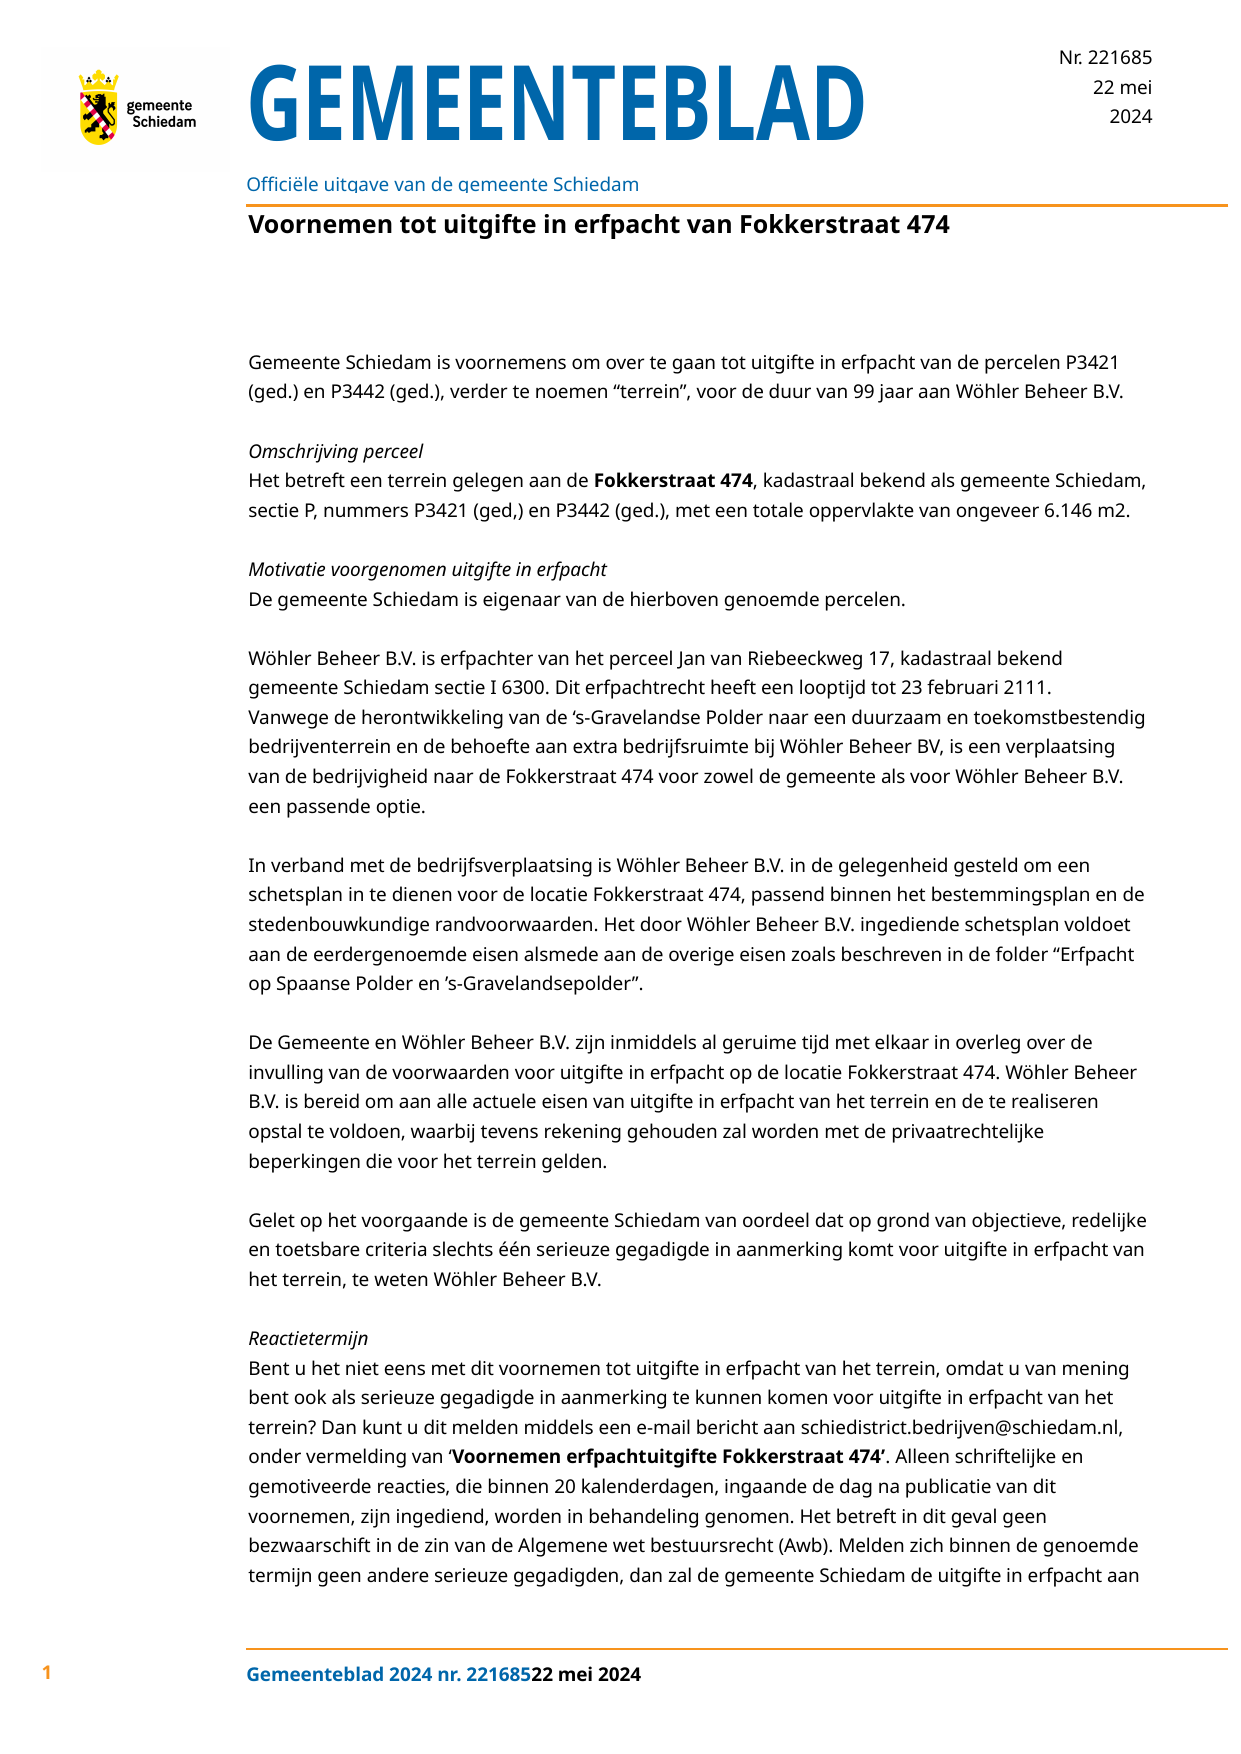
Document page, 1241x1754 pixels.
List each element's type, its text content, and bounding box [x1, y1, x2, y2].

text Motivatie voorgenomen uitgifte in erfpacht [248, 556, 1152, 582]
text Het betreft een terrein gelegen aan de Fokkerstraat 474, kadastraal bekend als gemeente Schiedam, sectie P, nummers P3421 (ged,) en P3442 (ged.), met een totale oppervlakte van ongeveer 6.146 m2. [248, 467, 1152, 523]
text In verband met de bedrijfsverplaatsing is Wöhler Beheer B.V. in de gelegenheid gesteld om een schetsplan in te dienen voor de locatie Fokkerstraat 474, passend binnen het bestemmingsplan en de stedenbouwkundige randvoorwaarden. Het door Wöhler Beheer B.V. ingediende schetsplan voldoet aan de eerdergenoemde eisen alsmede aan de overige eisen zoals beschreven in de folder “Erfpacht op Spaanse Polder en ’s-Gravelandsepolder”. [248, 852, 1152, 996]
text Bent u het niet eens met dit voornemen tot uitgifte in erfpacht van het terrein, omdat u van mening bent ook als serieuze gegadigde in aanmerking te kunnen komen voor uitgifte in erfpacht van het terrein? Dan kunt u dit melden middels een e-mail bericht aan schiedistrict.bedrijven@schiedam.nl, onder vermelding van ‘Voornemen erfpachtuitgifte Fokkerstraat 474’. Alleen schriftelijke en gemotiveerde reacties, die binnen 20 kalenderdagen, ingaande de dag na publicatie van dit voornemen, zijn ingediend, worden in behandeling genomen. Het betreft in dit geval geen bezwaarschift in de zin van de Algemene wet bestuursrecht (Awb). Melden zich binnen de genoemde termijn geen andere serieuze gegadigden, dan zal de gemeente Schiedam de uitgifte in erfpacht aan [248, 1355, 1152, 1588]
text Voornemen tot uitgifte in erfpacht van Fokkerstraat 474 [248, 207, 1152, 241]
picture [41, 47, 231, 172]
text De gemeente Schiedam is eigenaar van de hierboven genoemde percelen. [248, 586, 1152, 612]
text De Gemeente en Wöhler Beheer B.V. zijn inmiddels al geruime tijd met elkaar in overleg over de invulling van de voorwaarden voor uitgifte in erfpacht op de locatie Fokkerstraat 474. Wöhler Beheer B.V. is bereid om aan alle actuele eisen van uitgifte in erfpacht van het terrein en de te realiseren opstal te voldoen, waarbij tevens rekening gehouden zal worden met de privaatrechtelijke beperkingen die voor het terrein gelden. [248, 1029, 1152, 1174]
text Omschrijving perceel [248, 438, 1152, 464]
text Gemeente Schiedam is voornemens om over te gaan tot uitgifte in erfpacht van de percelen P3421 (ged.) en P3442 (ged.), verder te noemen “terrein”, voor de duur van 99 jaar aan Wöhler Beheer B.V. [248, 349, 1152, 404]
text Gelet op het voorgaande is de gemeente Schiedam van oordeel dat op grond van objectieve, redelijke en toetsbare criteria slechts één serieuze gegadigde in aanmerking komt voor uitgifte in erfpacht van het terrein, te weten Wöhler Beheer B.V. [248, 1207, 1152, 1292]
text Reactietermijn [248, 1325, 1152, 1351]
text Vanwege de herontwikkeling van de ‘s-Gravelandse Polder naar een duurzaam en toekomstbestendig bedrijventerrein en de behoefte aan extra bedrijfsruimte bij Wöhler Beheer BV, is een verplaatsing van de bedrijvigheid naar de Fokkerstraat 474 voor zowel de gemeente als voor Wöhler Beheer B.V. een passende optie. [248, 704, 1152, 819]
text Wöhler Beheer B.V. is erfpachter van het perceel Jan van Riebeeckweg 17, kadastraal bekend gemeente Schiedam sectie I 6300. Dit erfpachtrecht heeft een looptijd tot 23 februari 2111. [248, 645, 1152, 700]
